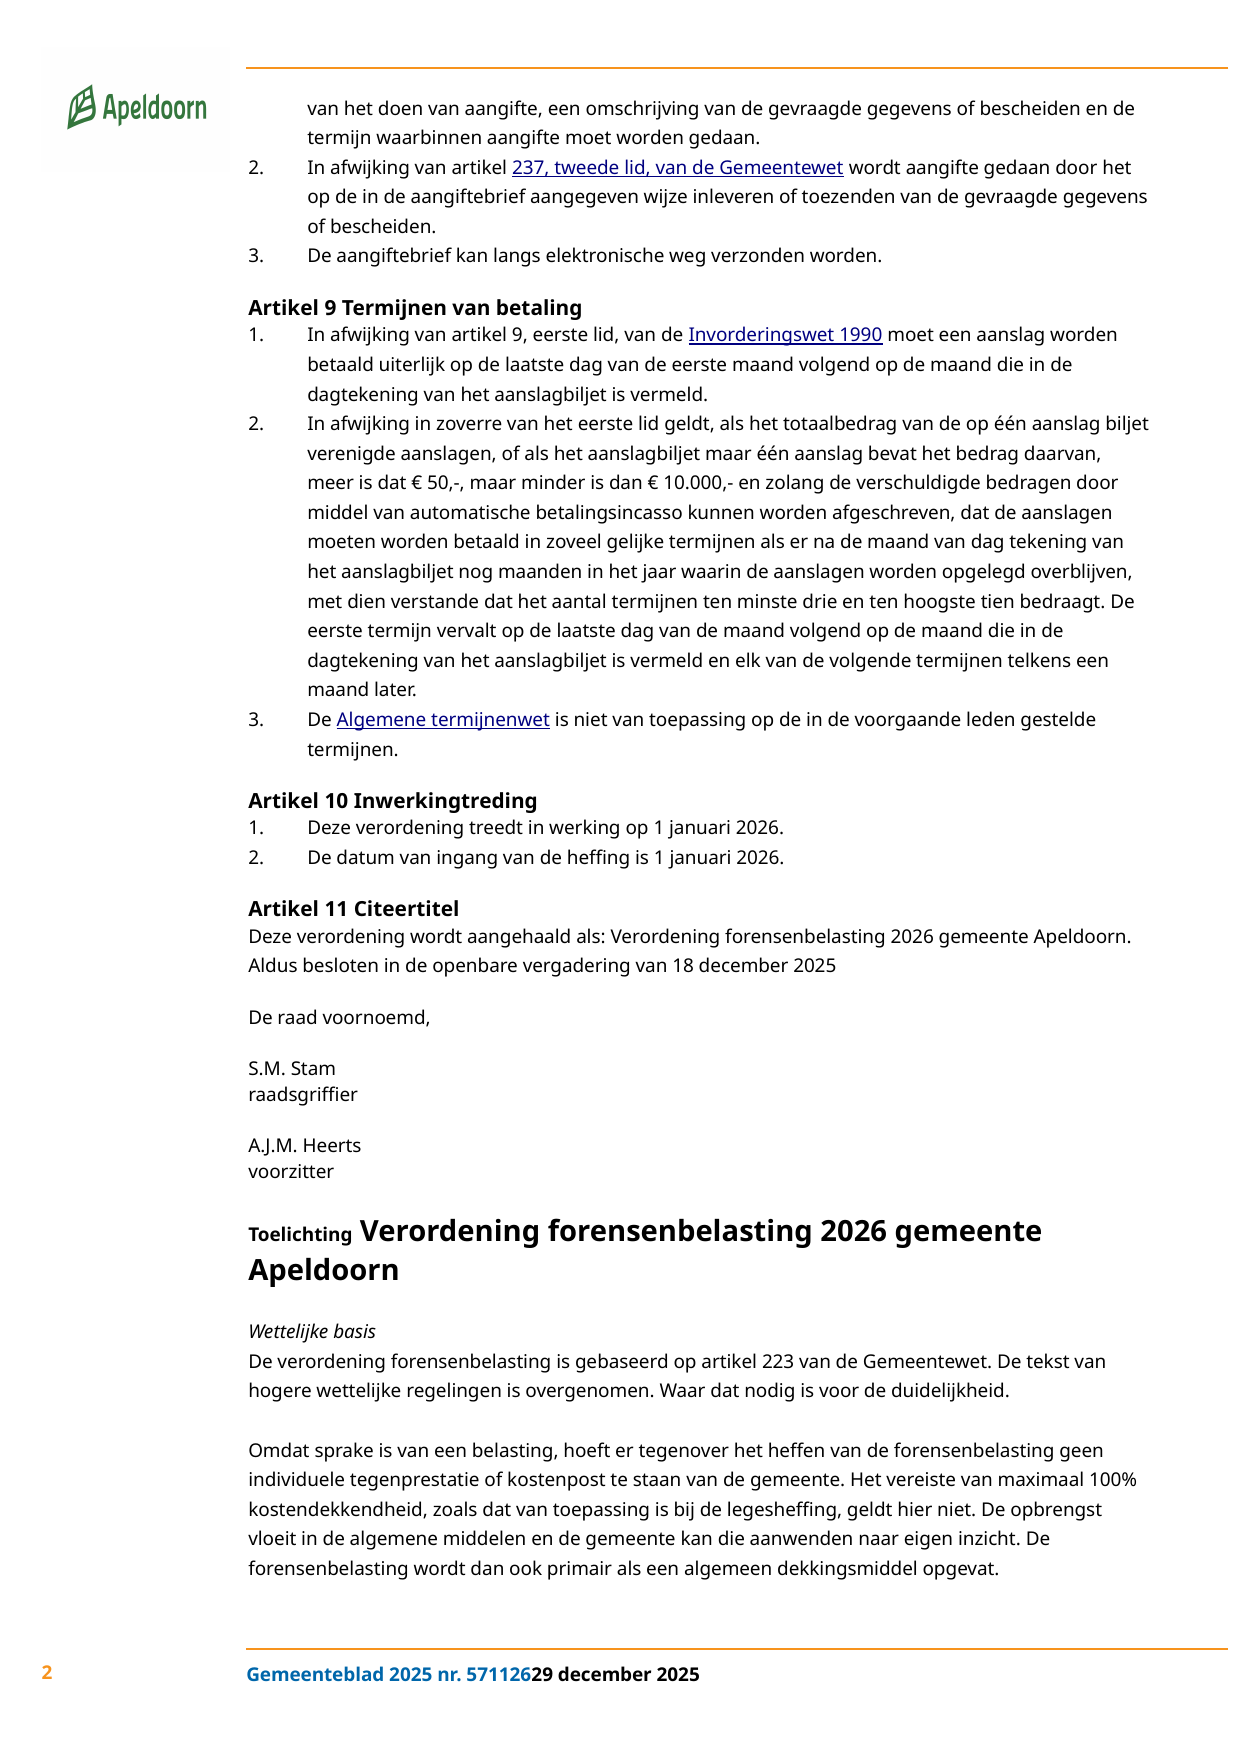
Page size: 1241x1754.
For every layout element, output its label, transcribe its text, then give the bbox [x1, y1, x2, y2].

list In afwijking in zoverre van het eerste lid geldt, als het totaalbedrag van de op één aanslag biljet verenigde aanslagen, of als het aanslagbiljet maar één aanslag bevat het bedrag daarvan, meer is dat € 50,-, maar minder is dan € 10.000,- en zolang de verschuldigde bedragen door middel van automatische betalingsincasso kunnen worden afgeschreven, dat de aanslagen moeten worden betaald in zoveel gelijke termijnen als er na de maand van dag tekening van het aanslagbiljet nog maanden in het jaar waarin de aanslagen worden opgelegd overblijven, met dien verstande dat het aantal termijnen ten minste drie en ten hoogste tien bedraagt. De eerste termijn vervalt op de laatste dag van de maand volgend op de maand die in de dagtekening van het aanslagbiljet is vermeld en elk van de volgende termijnen telkens een maand later. [248, 410, 1152, 702]
picture [41, 47, 231, 172]
list van het doen van aangifte, een omschrijving van de gevraagde gegevens of bescheiden en de termijn waarbinnen aangifte moet worden gedaan. [248, 95, 1152, 150]
text Artikel 9 Termijnen van betaling [248, 293, 1152, 322]
text S.M. Stam [248, 1056, 1152, 1081]
list In afwijking van artikel 237, tweede lid, van de Gemeentewet wordt aangifte gedaan door het op de in de aangiftebrief aangegeven wijze inleveren of toezenden van de gevraagde gegevens of bescheiden. [248, 154, 1152, 239]
text Deze verordening wordt aangehaald als: Verordening forensenbelasting 2026 gemeente Apeldoorn. [248, 923, 1152, 949]
list In afwijking van artikel 9, eerste lid, van de Invorderingswet 1990 moet een aanslag worden betaald uiterlijk op de laatste dag van de eerste maand volgend op de maand die in de dagtekening van het aanslagbiljet is vermeld. [248, 322, 1152, 406]
text A.J.M. Heerts [248, 1133, 1152, 1158]
text raadsgriffier [248, 1081, 1152, 1107]
text voorzitter [248, 1158, 1152, 1184]
text Omdat sprake is van een belasting, hoeft er tegenover het heffen van de forensenbelasting geen individuele tegenprestatie of kostenpost te staan van de gemeente. Het vereiste van maximaal 100% kostendekkendheid, zoals dat van toepassing is bij de legesheffing, geldt hier niet. De opbrengst vloeit in de algemene middelen en de gemeente kan die aanwenden naar eigen inzicht. De forensenbelasting wordt dan ook primair als een algemeen dekkingsmiddel opgevat. [248, 1437, 1152, 1581]
text Artikel 10 Inwerkingtreding [248, 786, 1152, 814]
text De verordening forensenbelasting is gebaseerd op artikel 223 van de Gemeentewet. De tekst van hogere wettelijke regelingen is overgenomen. Waar dat nodig is voor de duidelijkheid. [248, 1348, 1152, 1403]
text Aldus besloten in de openbare vergadering van 18 december 2025 [248, 953, 1152, 978]
list De aangiftebrief kan langs elektronische weg verzonden worden. [248, 243, 1152, 268]
list De datum van ingang van de heffing is 1 januari 2026. [248, 844, 1152, 870]
list Deze verordening treedt in werking op 1 januari 2026. [248, 814, 1152, 840]
text Wettelijke basis [248, 1318, 1152, 1344]
text De raad voornoemd, [248, 1004, 1152, 1030]
list De Algemene termijnenwet is niet van toepassing op de in de voorgaande leden gestelde termijnen. [248, 706, 1152, 761]
text Toelichting Verordening forensenbelasting 2026 gemeente Apeldoorn [248, 1210, 1152, 1289]
text Artikel 11 Citeertitel [248, 894, 1152, 923]
